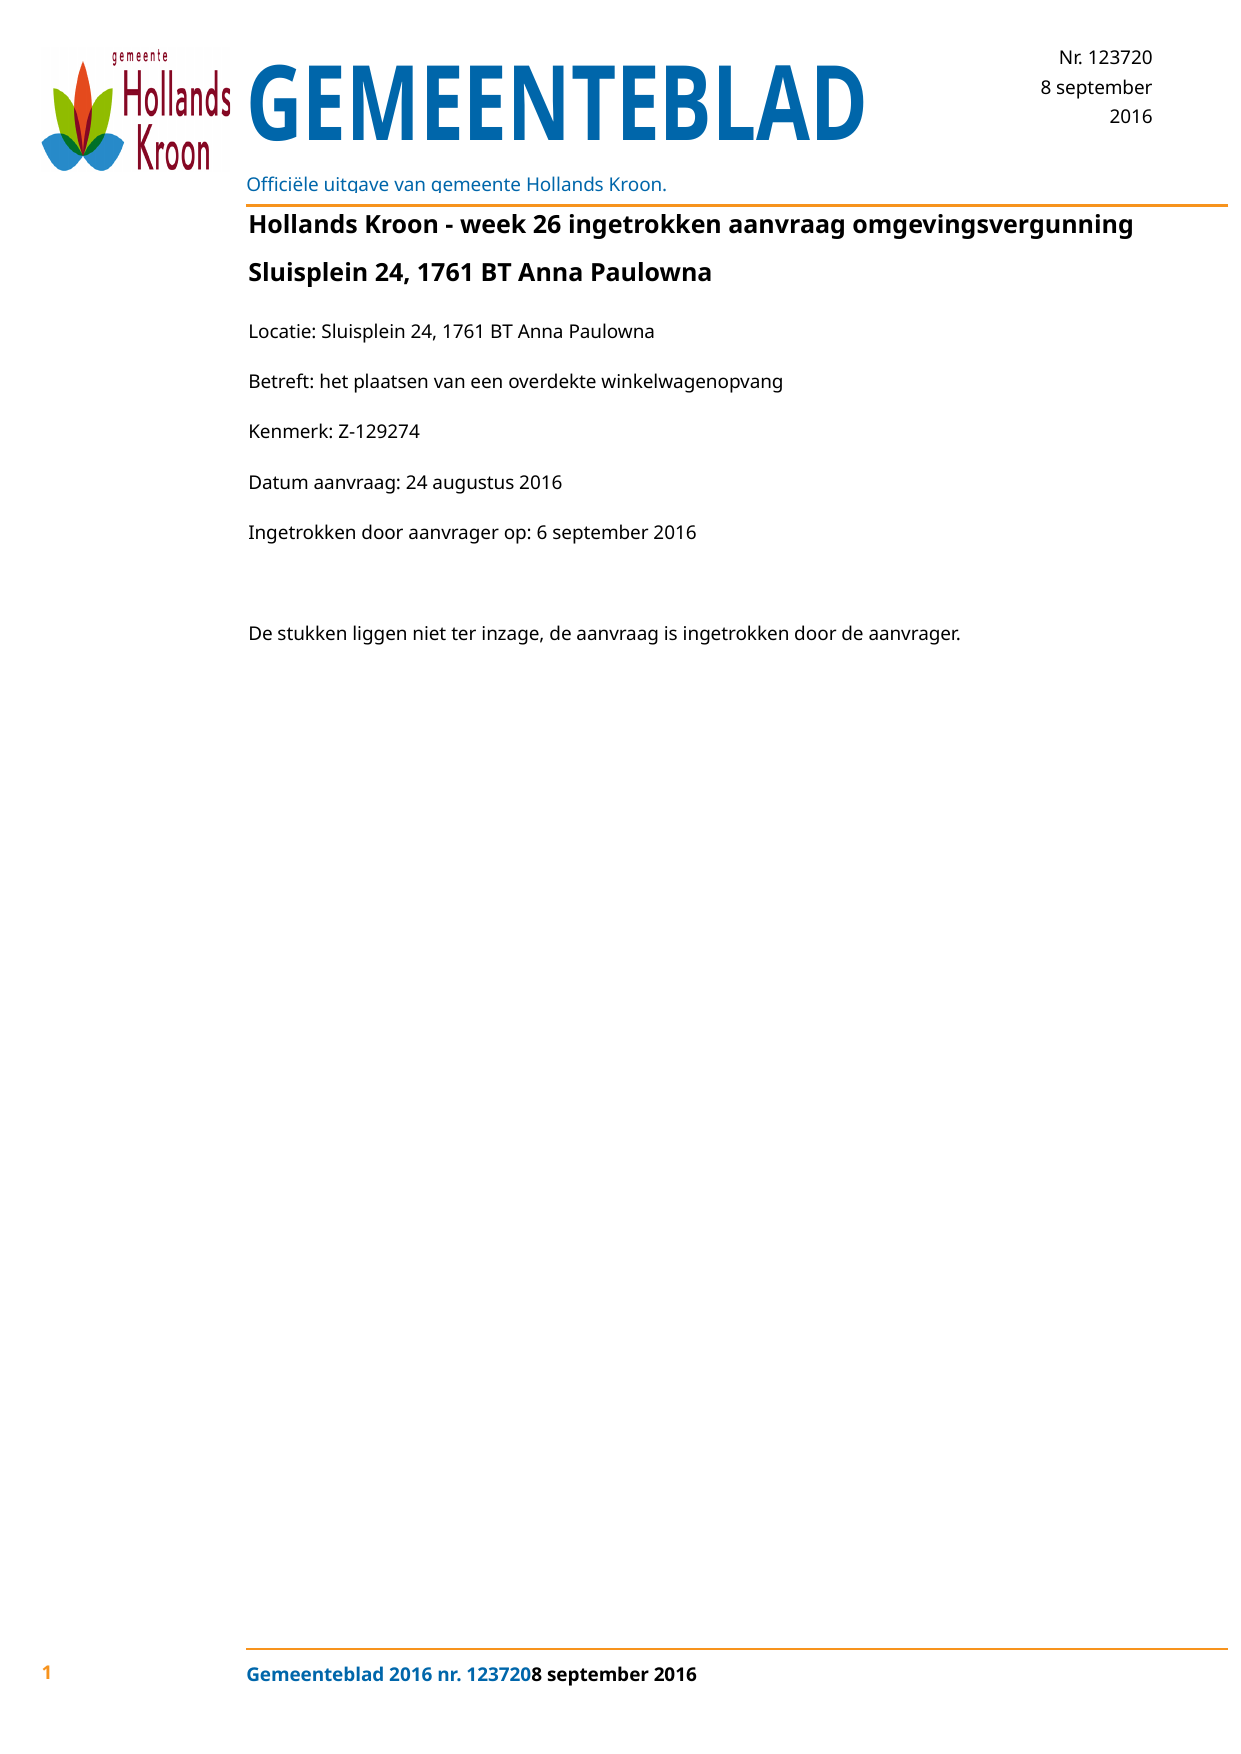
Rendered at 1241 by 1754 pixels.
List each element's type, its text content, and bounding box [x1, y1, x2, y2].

text Locatie: Sluisplein 24, 1761 BT Anna Paulowna [248, 318, 1152, 344]
text De stukken liggen niet ter inzage, de aanvraag is ingetrokken door de aanvrager. [248, 620, 1152, 646]
text Ingetrokken door aanvrager op: 6 september 2016 [248, 519, 1152, 545]
text Datum aanvraag: 24 augustus 2016 [248, 469, 1152, 495]
picture [41, 47, 231, 172]
text Kenmerk: Z-129274 [248, 419, 1152, 444]
text Betreft: het plaatsen van een overdekte winkelwagenopvang [248, 368, 1152, 394]
text Hollands Kroon - week 26 ingetrokken aanvraag omgevingsvergunning Sluisplein 24, 1761 BT Anna Paulowna [248, 207, 1152, 288]
